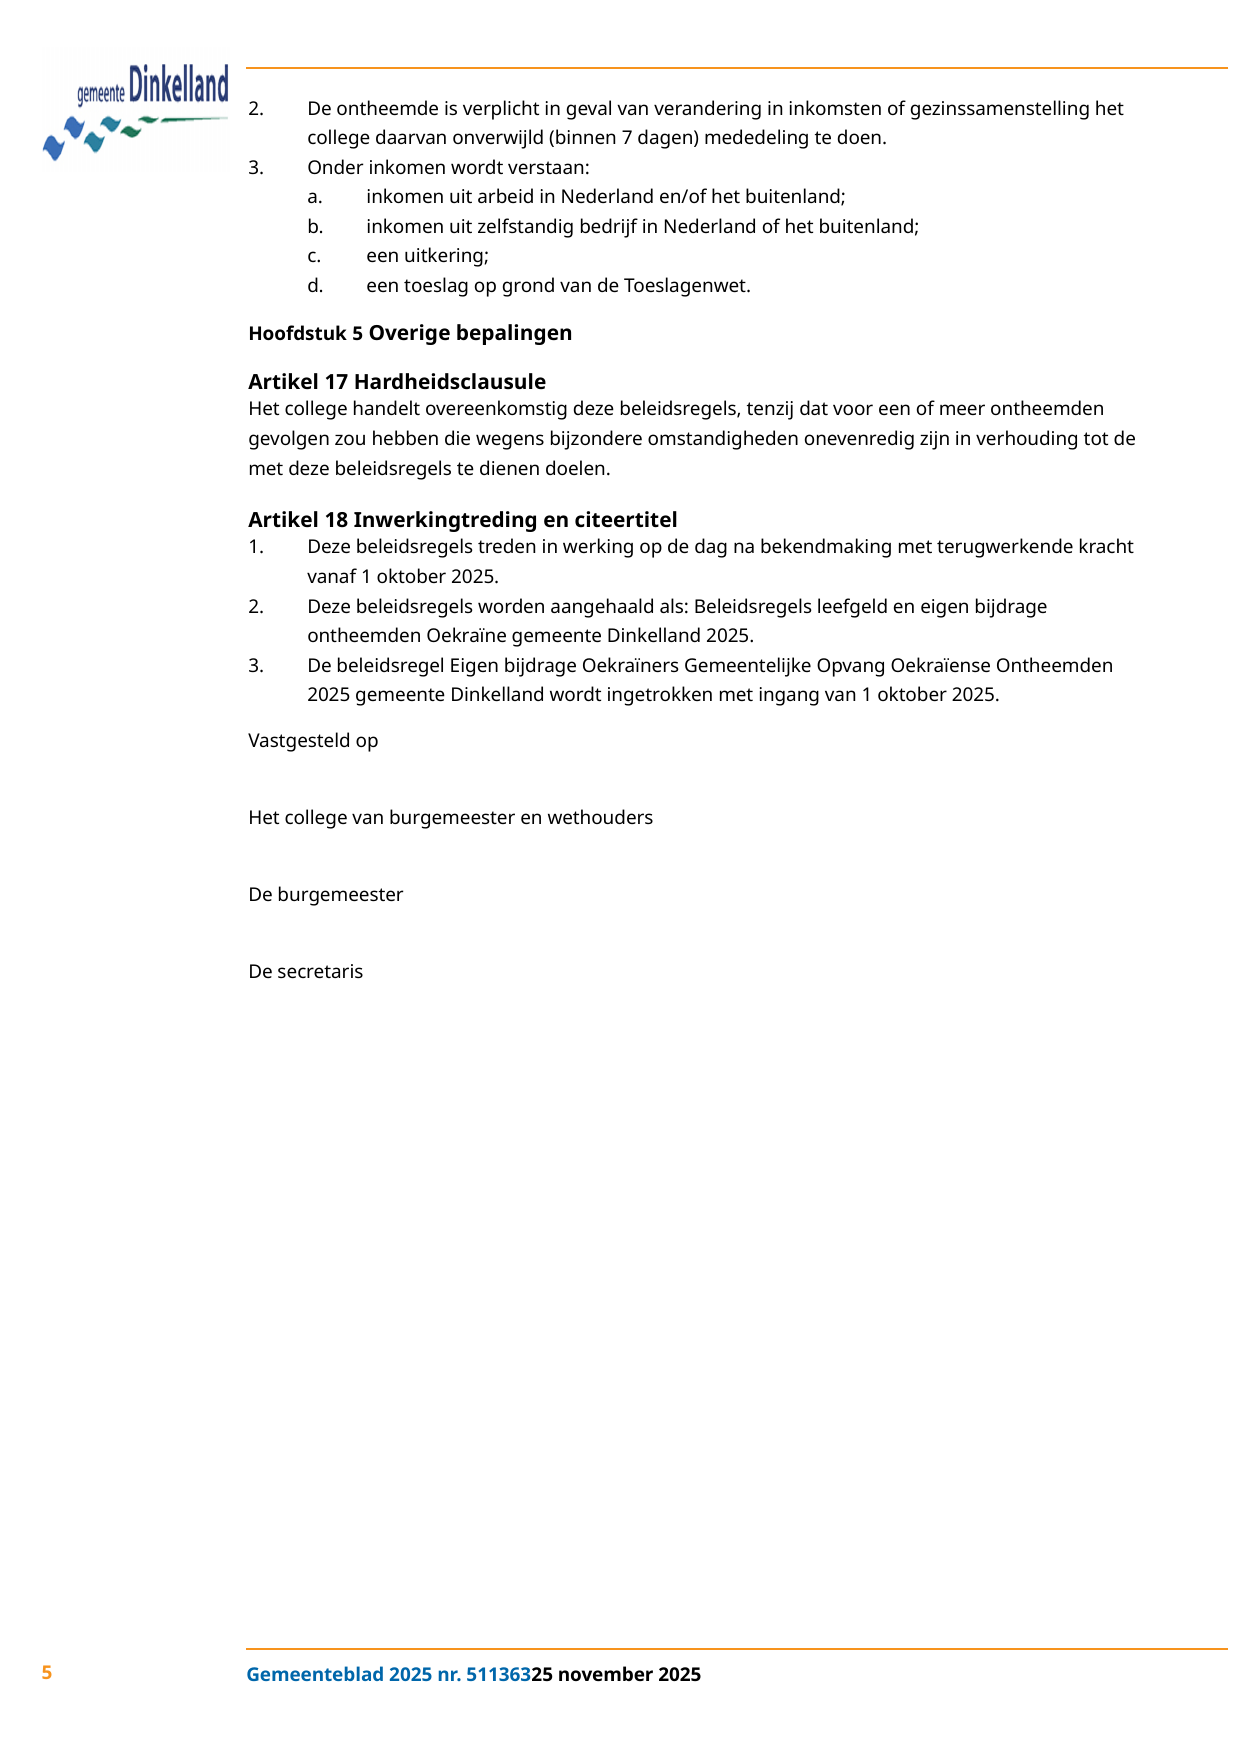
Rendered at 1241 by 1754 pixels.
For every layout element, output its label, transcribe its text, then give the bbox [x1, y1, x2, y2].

text Hoofdstuk 5 Overige bepalingen [248, 318, 1152, 346]
text De secretaris [248, 959, 1152, 984]
list inkomen uit arbeid in Nederland en/of het buitenland; [307, 183, 1152, 209]
list De beleidsregel Eigen bijdrage Oekraïners Gemeentelijke Opvang Oekraïense Ontheemden 2025 gemeente Dinkelland wordt ingetrokken met ingang van 1 oktober 2025. [248, 652, 1152, 707]
list De ontheemde is verplicht in geval van verandering in inkomsten of gezinssamenstelling het college daarvan onverwijld (binnen 7 dagen) mededeling te doen. [248, 95, 1152, 150]
text Vastgesteld op [248, 727, 1152, 753]
list inkomen uit zelfstandig bedrijf in Nederland of het buitenland; [307, 213, 1152, 239]
text De burgemeester [248, 882, 1152, 907]
list een uitkering; [307, 243, 1152, 268]
text Het college handelt overeenkomstig deze beleidsregels, tenzij dat voor een of meer ontheemden gevolgen zou hebben die wegens bijzondere omstandigheden onevenredig zijn in verhouding tot de met deze beleidsregels te dienen doelen. [248, 396, 1152, 481]
text Artikel 17 Hardheidsclausule [248, 367, 1152, 396]
picture [41, 47, 231, 172]
list Deze beleidsregels treden in werking op de dag na bekendmaking met terugwerkende kracht vanaf 1 oktober 2025. [248, 534, 1152, 589]
text Het college van burgemeester en wethouders [248, 804, 1152, 830]
list Deze beleidsregels worden aangehaald als: Beleidsregels leefgeld en eigen bijdrage ontheemden Oekraïne gemeente Dinkelland 2025. [248, 593, 1152, 648]
list Onder inkomen wordt verstaan: [248, 154, 1152, 180]
list een toeslag op grond van de Toeslagenwet. [307, 272, 1152, 298]
text Artikel 18 Inwerkingtreding en citeertitel [248, 505, 1152, 534]
